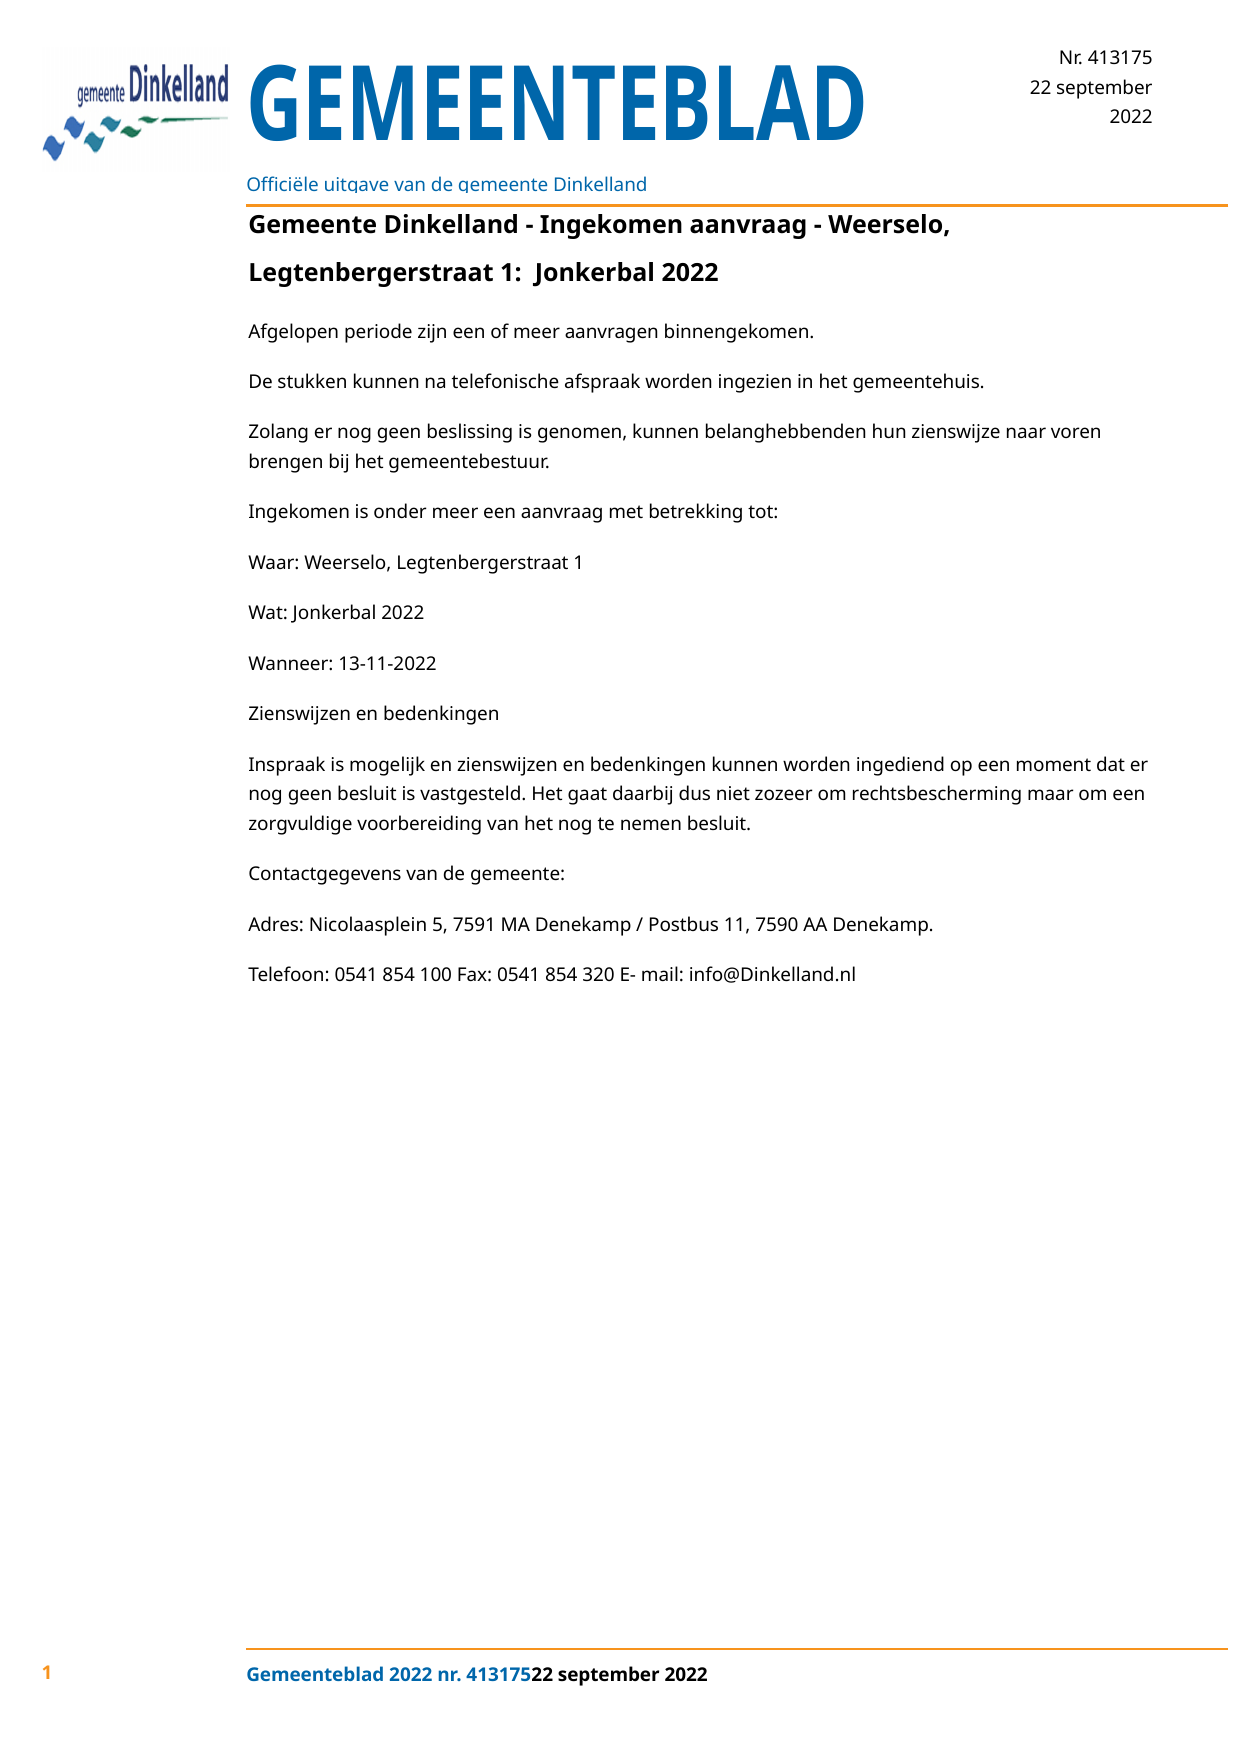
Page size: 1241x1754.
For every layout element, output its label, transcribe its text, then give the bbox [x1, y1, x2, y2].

text Ingekomen is onder meer een aanvraag met betrekking tot: [248, 499, 1152, 524]
text Zienswijzen en bedenkingen [248, 700, 1152, 726]
picture [41, 47, 231, 172]
text De stukken kunnen na telefonische afspraak worden ingezien in het gemeentehuis. [248, 368, 1152, 394]
text Gemeente Dinkelland - Ingekomen aanvraag - Weerselo, Legtenbergerstraat 1: Jonkerbal 2022 [248, 207, 1152, 288]
text Wat: Jonkerbal 2022 [248, 599, 1152, 625]
text Zolang er nog geen beslissing is genomen, kunnen belanghebbenden hun zienswijze naar voren brengen bij het gemeentebestuur. [248, 419, 1152, 474]
text Wanneer: 13-11-2022 [248, 650, 1152, 676]
text Telefoon: 0541 854 100 Fax: 0541 854 320 E- mail: info@Dinkelland.nl [248, 961, 1152, 987]
text Contactgegevens van de gemeente: [248, 860, 1152, 886]
text Afgelopen periode zijn een of meer aanvragen binnengekomen. [248, 318, 1152, 344]
text Waar: Weerselo, Legtenbergerstraat 1 [248, 549, 1152, 575]
text Adres: Nicolaasplein 5, 7591 MA Denekamp / Postbus 11, 7590 AA Denekamp. [248, 911, 1152, 937]
text Inspraak is mogelijk en zienswijzen en bedenkingen kunnen worden ingediend op een moment dat er nog geen besluit is vastgesteld. Het gaat daarbij dus niet zozeer om rechtsbescherming maar om een zorgvuldige voorbereiding van het nog te nemen besluit. [248, 751, 1152, 836]
